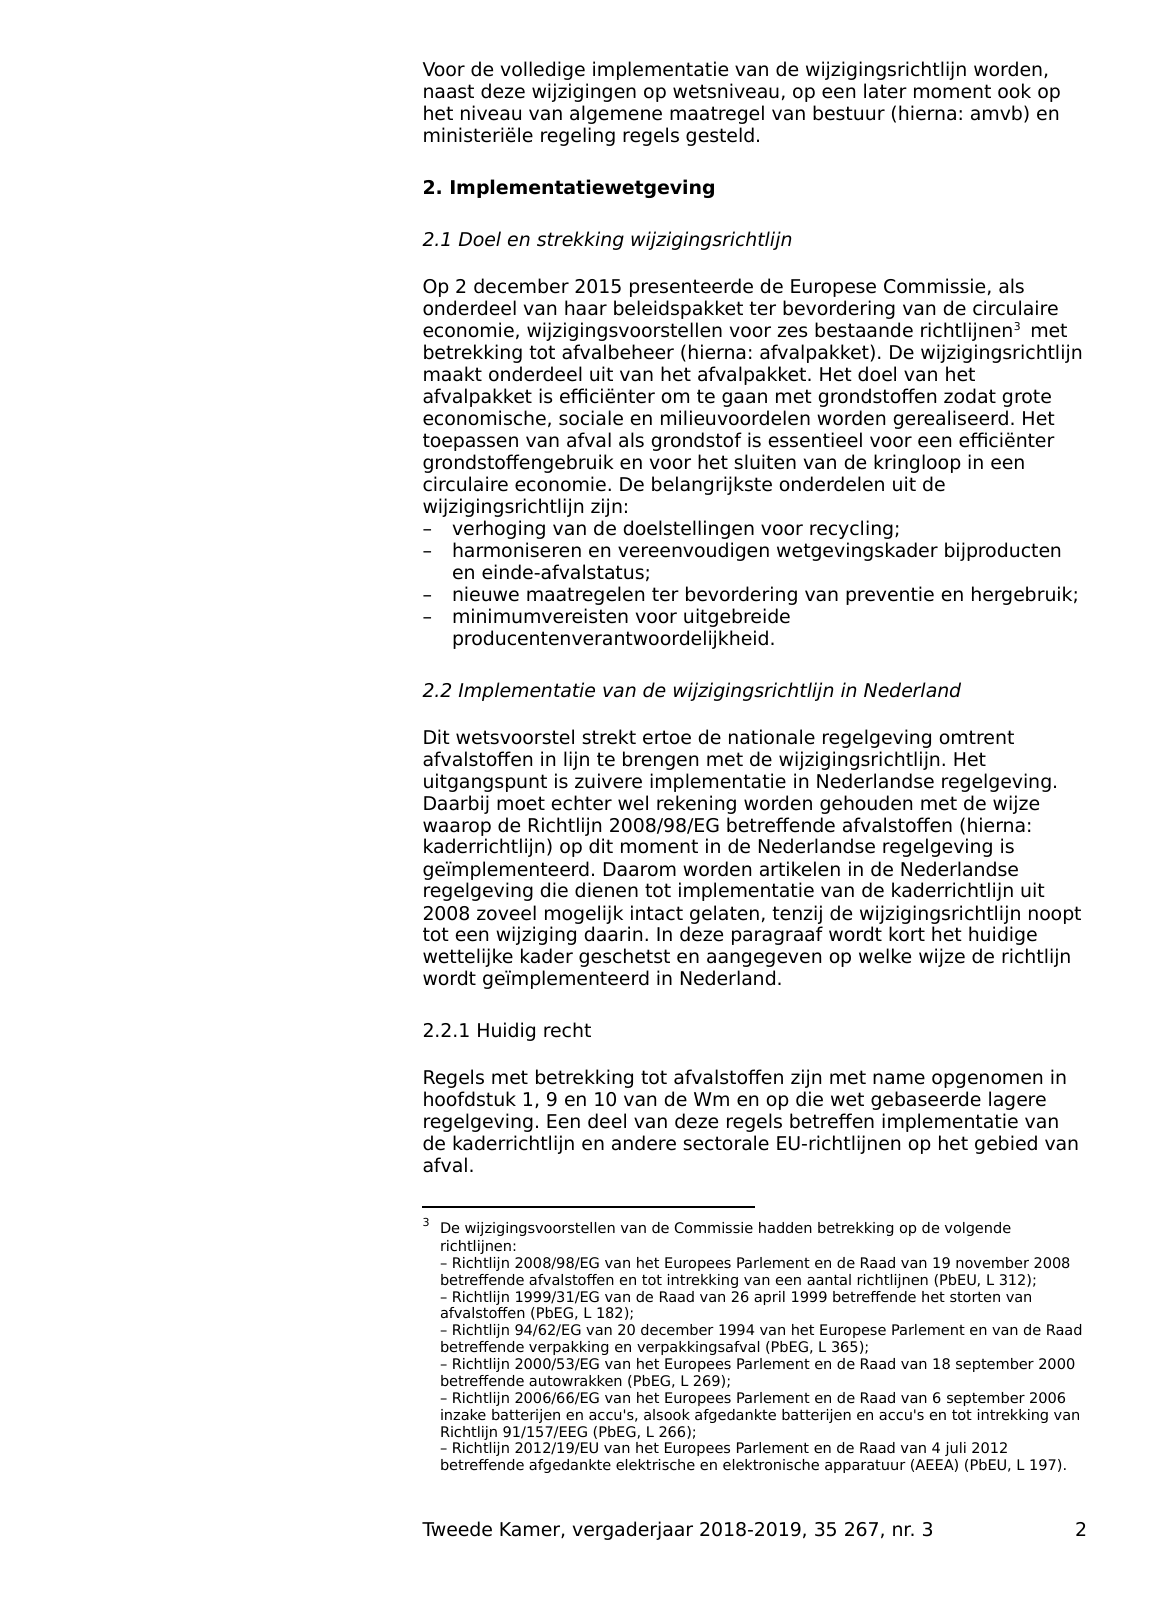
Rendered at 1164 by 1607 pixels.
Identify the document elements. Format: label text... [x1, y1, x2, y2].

text – nieuwe maatregelen ter bevordering van preventie en hergebruik; [422, 584, 1087, 606]
text De wijzigingsvoorstellen van de Commissie hadden betrekking op de volgende richtlijnen: [422, 1216, 1087, 1255]
text Op 2 december 2015 presenteerde de Europese Commissie, als onderdeel van haar beleidspakket ter bevordering van de circulaire economie, wijzigingsvoorstellen voor zes bestaande richtlijnen met betrekking tot afvalbeheer (hierna: afvalpakket). De wijzigingsrichtlijn maakt onderdeel uit van het afvalpakket. Het doel van het afvalpakket is efficiënter om te gaan met grondstoffen zodat grote economische, sociale en milieuvoordelen worden gerealiseerd. Het toepassen van afval als grondstof is essentieel voor een efficiënter grondstoffengebruik en voor het sluiten van de kringloop in een circulaire economie. De belangrijkste onderdelen uit de wijzigingsrichtlijn zijn: [422, 276, 1087, 518]
text – Richtlijn 2000/53/EG van het Europees Parlement en de Raad van 18 september 2000 betreffende autowrakken (PbEG, L 269); [440, 1356, 1087, 1390]
text – Richtlijn 94/62/EG van 20 december 1994 van het Europese Parlement en van de Raad betreffende verpakking en verpakkingsafval (PbEG, L 365); [440, 1322, 1087, 1356]
text – Richtlijn 2006/66/EG van het Europees Parlement en de Raad van 6 september 2006 inzake batterijen en accu's, alsook afgedankte batterijen en accu's en tot intrekking van Richtlijn 91/157/EEG (PbEG, L 266); [440, 1390, 1087, 1441]
text – Richtlijn 2012/19/EU van het Europees Parlement en de Raad van 4 juli 2012 betreffende afgedankte elektrische en elektronische apparatuur (AEEA) (PbEU, L 197). [440, 1441, 1087, 1474]
text – minimumvereisten voor uitgebreide producentenverantwoordelijkheid. [422, 606, 1087, 649]
text – Richtlijn 2008/98/EG van het Europees Parlement en de Raad van 19 november 2008 betreffende afvalstoffen en tot intrekking van een aantal richtlijnen (PbEU, L 312); [440, 1255, 1087, 1289]
subtitle 2. Implementatiewetgeving [422, 177, 1087, 199]
text Dit wetsvoorstel strekt ertoe de nationale regelgeving omtrent afvalstoffen in lijn te brengen met de wijzigingsrichtlijn. Het uitgangspunt is zuivere implementatie in Nederlandse regelgeving. Daarbij moet echter wel rekening worden gehouden met de wijze waarop de Richtlijn 2008/98/EG betreffende afvalstoffen (hierna: kaderrichtlijn) op dit moment in de Nederlandse regelgeving is geïmplementeerd. Daarom worden artikelen in de Nederlandse regelgeving die dienen tot implementatie van de kaderrichtlijn uit 2008 zoveel mogelijk intact gelaten, tenzij de wijzigingsrichtlijn noopt tot een wijziging daarin. In deze paragraaf wordt kort het huidige wettelijke kader geschetst en aangegeven op welke wijze de richtlijn wordt geïmplementeerd in Nederland. [422, 727, 1087, 990]
text – verhoging van de doelstellingen voor recycling; [422, 518, 1087, 540]
text – harmoniseren en vereenvoudigen wetgevingskader bijproducten en einde-afvalstatus; [422, 540, 1087, 584]
subtitle 2.1 Doel en strekking wijzigingsrichtlijn [422, 229, 1087, 251]
subtitle 2.2.1 Huidig recht [422, 1020, 1087, 1042]
subtitle 2.2 Implementatie van de wijzigingsrichtlijn in Nederland [422, 679, 1087, 702]
text – Richtlijn 1999/31/EG van de Raad van 26 april 1999 betreffende het storten van afvalstoffen (PbEG, L 182); [440, 1289, 1087, 1322]
text Voor de volledige implementatie van de wijzigingsrichtlijn worden, naast deze wijzigingen op wetsniveau, op een later moment ook op het niveau van algemene maatregel van bestuur (hierna: amvb) en ministeriële regeling regels gesteld. [422, 59, 1087, 147]
text Regels met betrekking tot afvalstoffen zijn met name opgenomen in hoofdstuk 1, 9 en 10 van de Wm en op die wet gebaseerde lagere regelgeving. Een deel van deze regels betreffen implementatie van de kaderrichtlijn en andere sectorale EU-richtlijnen op het gebied van afval. [422, 1067, 1087, 1177]
